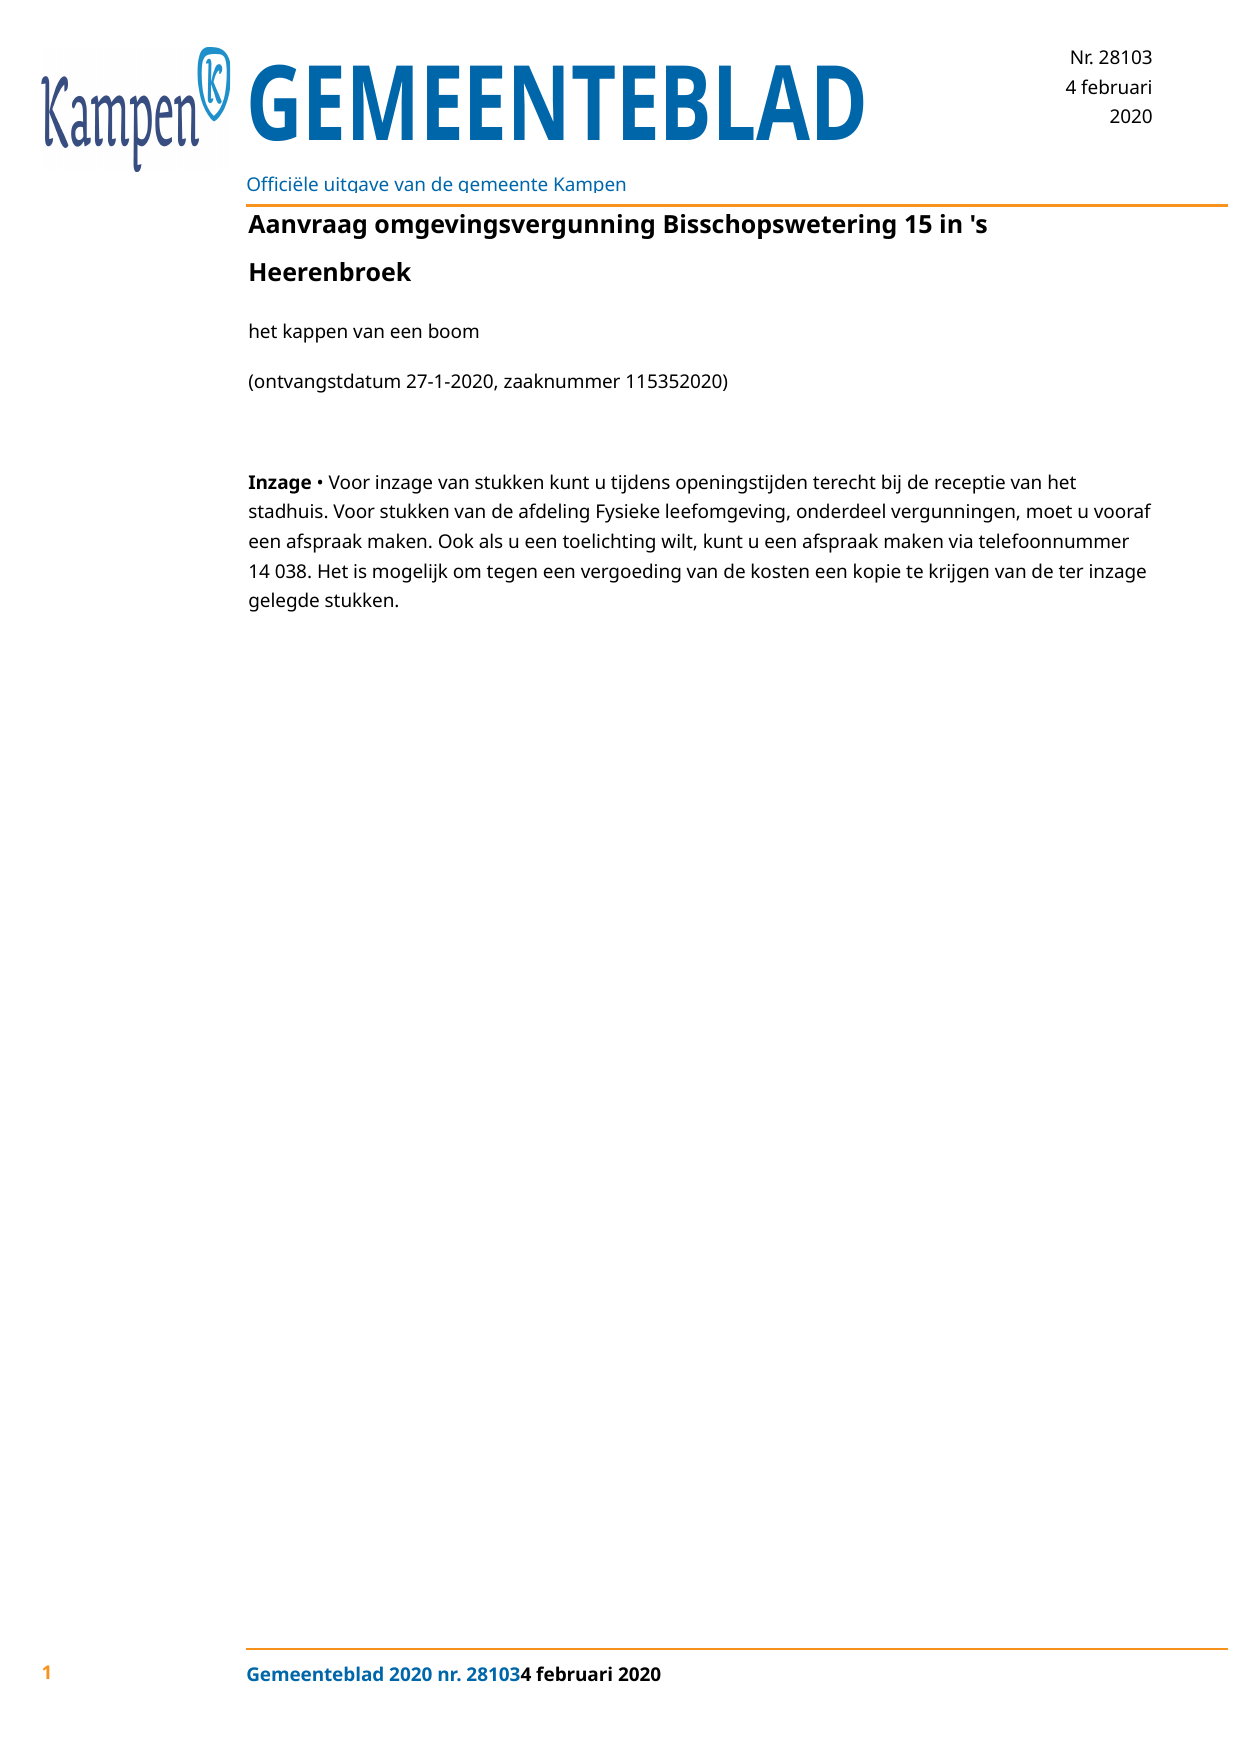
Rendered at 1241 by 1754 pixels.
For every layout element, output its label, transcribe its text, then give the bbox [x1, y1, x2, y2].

text (ontvangstdatum 27-1-2020, zaaknummer 115352020) [248, 368, 1152, 394]
picture [41, 47, 231, 172]
text Aanvraag omgevingsvergunning Bisschopswetering 15 in 's Heerenbroek [248, 207, 1152, 288]
text het kappen van een boom [248, 318, 1152, 344]
text Inzage • Voor inzage van stukken kunt u tijdens openingstijden terecht bij de receptie van het stadhuis. Voor stukken van de afdeling Fysieke leefomgeving, onderdeel vergunningen, moet u vooraf een afspraak maken. Ook als u een toelichting wilt, kunt u een afspraak maken via telefoonnummer 14 038. Het is mogelijk om tegen een vergoeding van de kosten een kopie te krijgen van de ter inzage gelegde stukken. [248, 469, 1152, 613]
